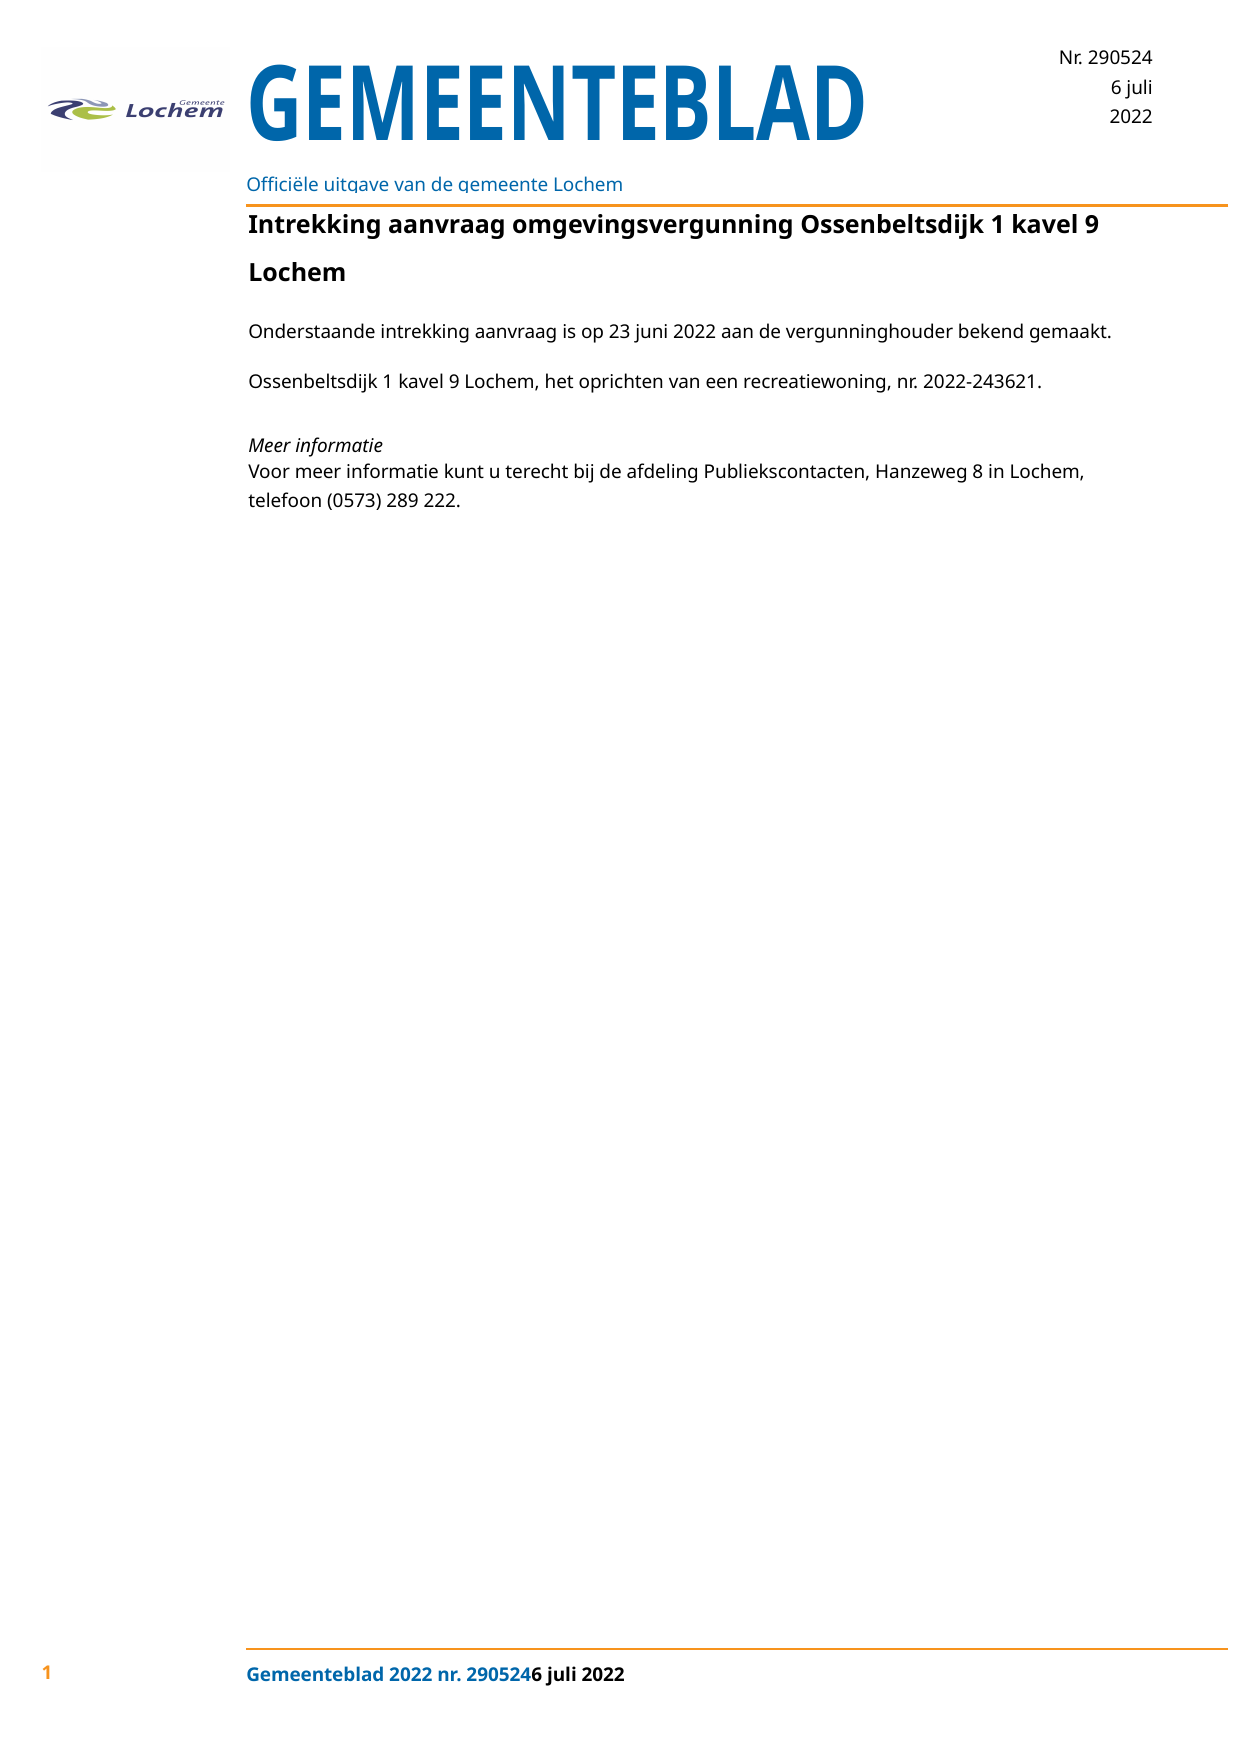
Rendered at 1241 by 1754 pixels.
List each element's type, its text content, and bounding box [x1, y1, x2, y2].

text Ossenbeltsdijk 1 kavel 9 Lochem, het oprichten van een recreatiewoning, nr. 2022-243621. [248, 368, 1152, 394]
text Meer informatie [248, 432, 1152, 458]
text Voor meer informatie kunt u terecht bij de afdeling Publiekscontacten, Hanzeweg 8 in Lochem, telefoon (0573) 289 222. [248, 458, 1152, 513]
text Intrekking aanvraag omgevingsvergunning Ossenbeltsdijk 1 kavel 9 Lochem [248, 207, 1152, 288]
text Onderstaande intrekking aanvraag is op 23 juni 2022 aan de vergunninghouder bekend gemaakt. [248, 318, 1152, 344]
picture [41, 47, 231, 172]
